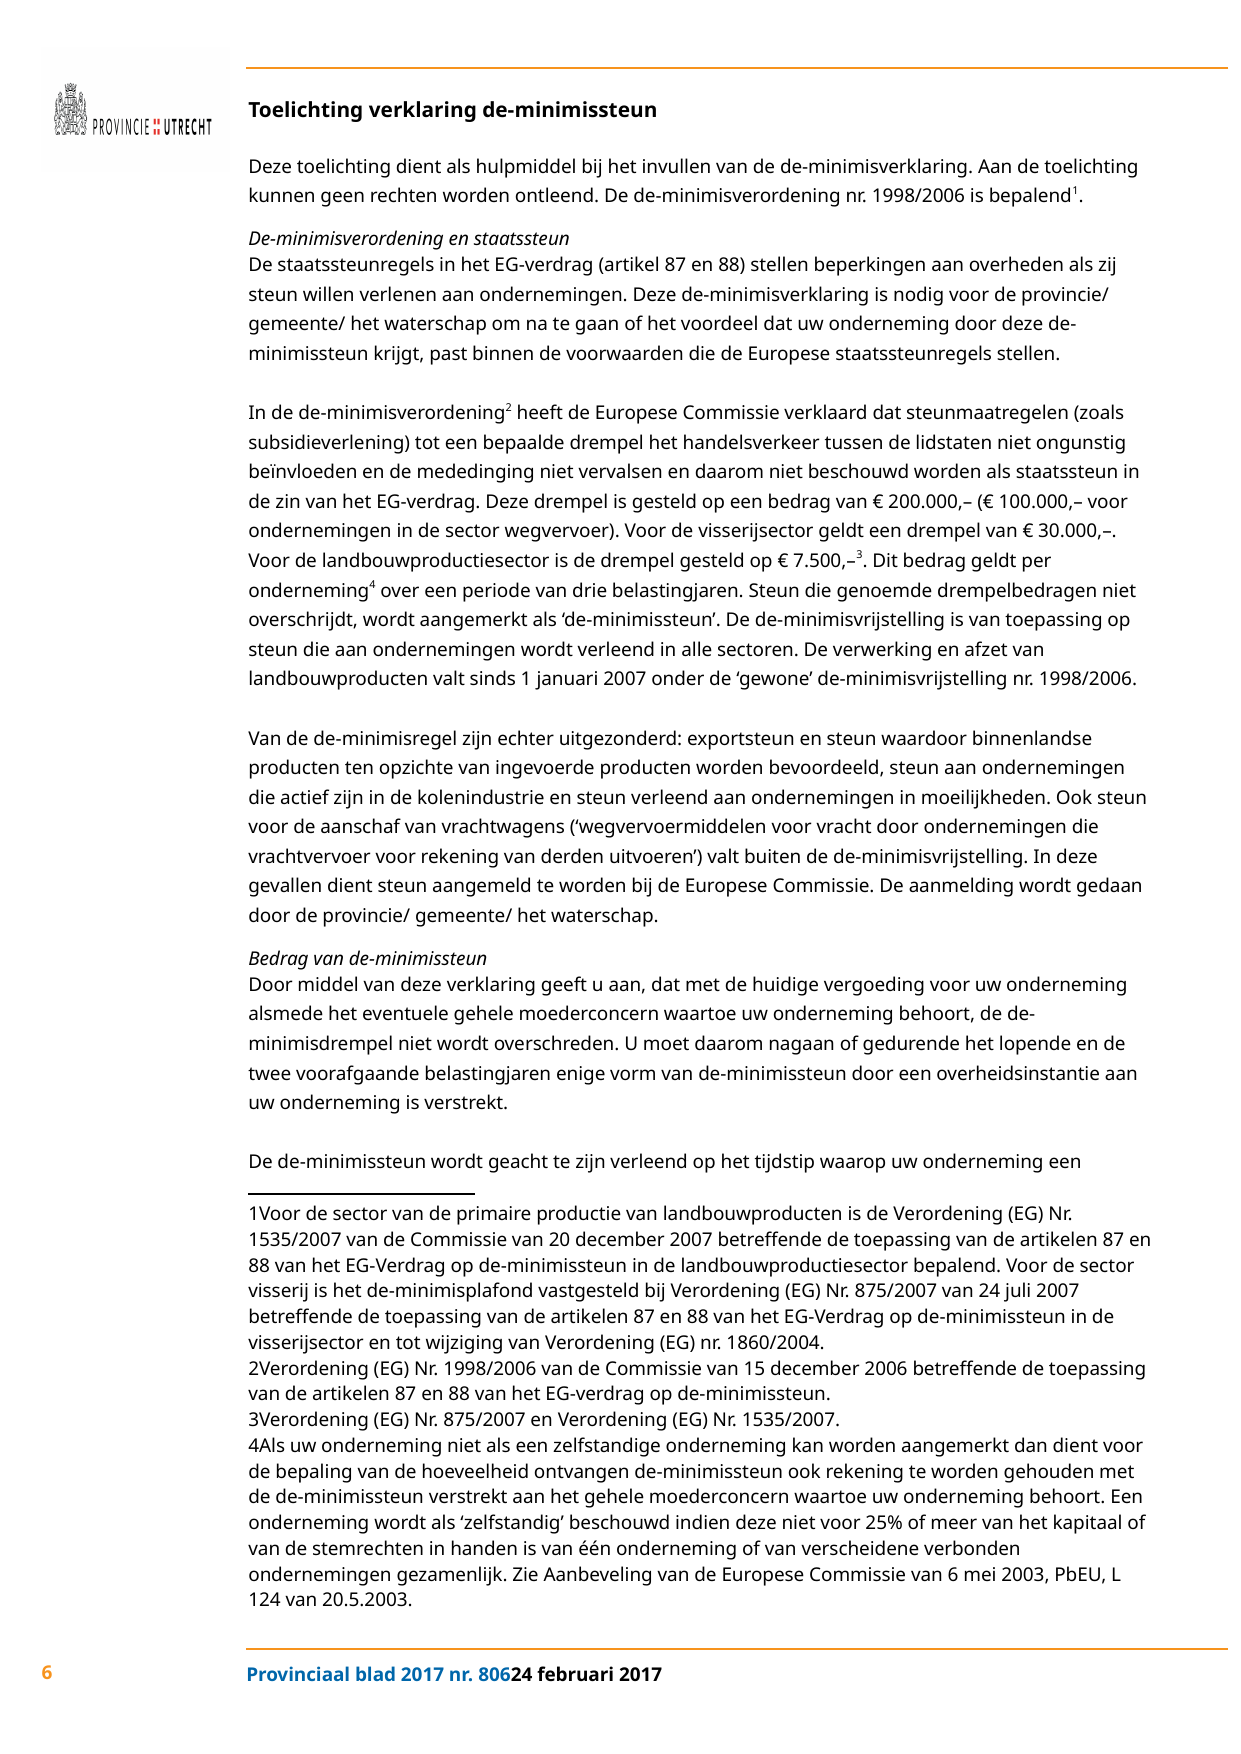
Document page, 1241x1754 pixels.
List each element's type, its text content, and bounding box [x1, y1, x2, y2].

text Als uw onderneming niet als een zelfstandige onderneming kan worden aangemerkt dan dient voor de bepaling van de hoeveelheid ontvangen de-minimissteun ook rekening te worden gehouden met de de-minimissteun verstrekt aan het gehele moederconcern waartoe uw onderneming behoort. Een onderneming wordt als ‘zelfstandig’ beschouwd indien deze niet voor 25% of meer van het kapitaal of van de stemrechten in handen is van één onderneming of van verscheidene verbonden ondernemingen gezamenlijk. Zie Aanbeveling van de Europese Commissie van 6 mei 2003, PbEU, L 124 van 20.5.2003. [248, 1432, 1152, 1612]
picture [41, 47, 231, 172]
text Deze toelichting dient als hulpmiddel bij het invullen van de de-minimisverklaring. Aan de toelichting kunnen geen rechten worden ontleend. De de-minimisverordening nr. 1998/2006 is bepalend. [248, 153, 1152, 208]
text Verordening (EG) Nr. 875/2007 en Verordening (EG) Nr. 1535/2007. [248, 1406, 1152, 1432]
text De de-minimissteun wordt geacht te zijn verleend op het tijdstip waarop uw onderneming een [248, 1148, 1152, 1174]
text De staatssteunregels in het EG-verdrag (artikel 87 en 88) stellen beperkingen aan overheden als zij steun willen verlenen aan ondernemingen. Deze de-minimisverklaring is nodig voor de provincie/ gemeente/ het waterschap om na te gaan of het voordeel dat uw onderneming door deze de-minimissteun krijgt, past binnen de voorwaarden die de Europese staatssteunregels stellen. [248, 251, 1152, 366]
text In de de-minimisverordening heeft de Europese Commissie verklaard dat steunmaatregelen (zoals subsidieverlening) tot een bepaalde drempel het handelsverkeer tussen de lidstaten niet ongunstig beïnvloeden en de mededinging niet vervalsen en daarom niet beschouwd worden als staatssteun in de zin van het EG-verdrag. Deze drempel is gesteld op een bedrag van € 200.000,– (€ 100.000,– voor ondernemingen in de sector wegvervoer). Voor de visserijsector geldt een drempel van € 30.000,–. Voor de landbouwproductiesector is de drempel gesteld op € 7.500,–. Dit bedrag geldt per onderneming over een periode van drie belastingjaren. Steun die genoemde drempelbedragen niet overschrijdt, wordt aangemerkt als ‘de-minimissteun’. De de-minimisvrijstelling is van toepassing op steun die aan ondernemingen wordt verleend in alle sectoren. De verwerking en afzet van landbouwproducten valt sinds 1 januari 2007 onder de ‘gewone’ de-minimisvrijstelling nr. 1998/2006. [248, 399, 1152, 691]
text De-minimisverordening en staatssteun [248, 226, 1152, 251]
text Toelichting verklaring de-minimissteun [248, 95, 1152, 123]
text Bedrag van de-minimissteun [248, 945, 1152, 971]
text Van de de-minimisregel zijn echter uitgezonderd: exportsteun en steun waardoor binnenlandse producten ten opzichte van ingevoerde producten worden bevoordeeld, steun aan ondernemingen die actief zijn in de kolenindustrie en steun verleend aan ondernemingen in moeilijkheden. Ook steun voor de aanschaf van vrachtwagens (‘wegvervoermiddelen voor vracht door ondernemingen die vrachtvervoer voor rekening van derden uitvoeren’) valt buiten de de-minimisvrijstelling. In deze gevallen dient steun aangemeld te worden bij de Europese Commissie. De aanmelding wordt gedaan door de provincie/ gemeente/ het waterschap. [248, 725, 1152, 928]
text Verordening (EG) Nr. 1998/2006 van de Commissie van 15 december 2006 betreffende de toepassing van de artikelen 87 en 88 van het EG-verdrag op de-minimissteun. [248, 1355, 1152, 1406]
text Door middel van deze verklaring geeft u aan, dat met de huidige vergoeding voor uw onderneming alsmede het eventuele gehele moederconcern waartoe uw onderneming behoort, de de-minimisdrempel niet wordt overschreden. U moet daarom nagaan of gedurende het lopende en de twee voorafgaande belastingjaren enige vorm van de-minimissteun door een overheidsinstantie aan uw onderneming is verstrekt. [248, 971, 1152, 1115]
text Voor de sector van de primaire productie van landbouwproducten is de Verordening (EG) Nr. 1535/2007 van de Commissie van 20 december 2007 betreffende de toepassing van de artikelen 87 en 88 van het EG-Verdrag op de-minimissteun in de landbouwproductiesector bepalend. Voor de sector visserij is het de-minimisplafond vastgesteld bij Verordening (EG) Nr. 875/2007 van 24 juli 2007 betreffende de toepassing van de artikelen 87 en 88 van het EG-Verdrag op de-minimissteun in de visserijsector en tot wijziging van Verordening (EG) nr. 1860/2004. [248, 1201, 1152, 1355]
